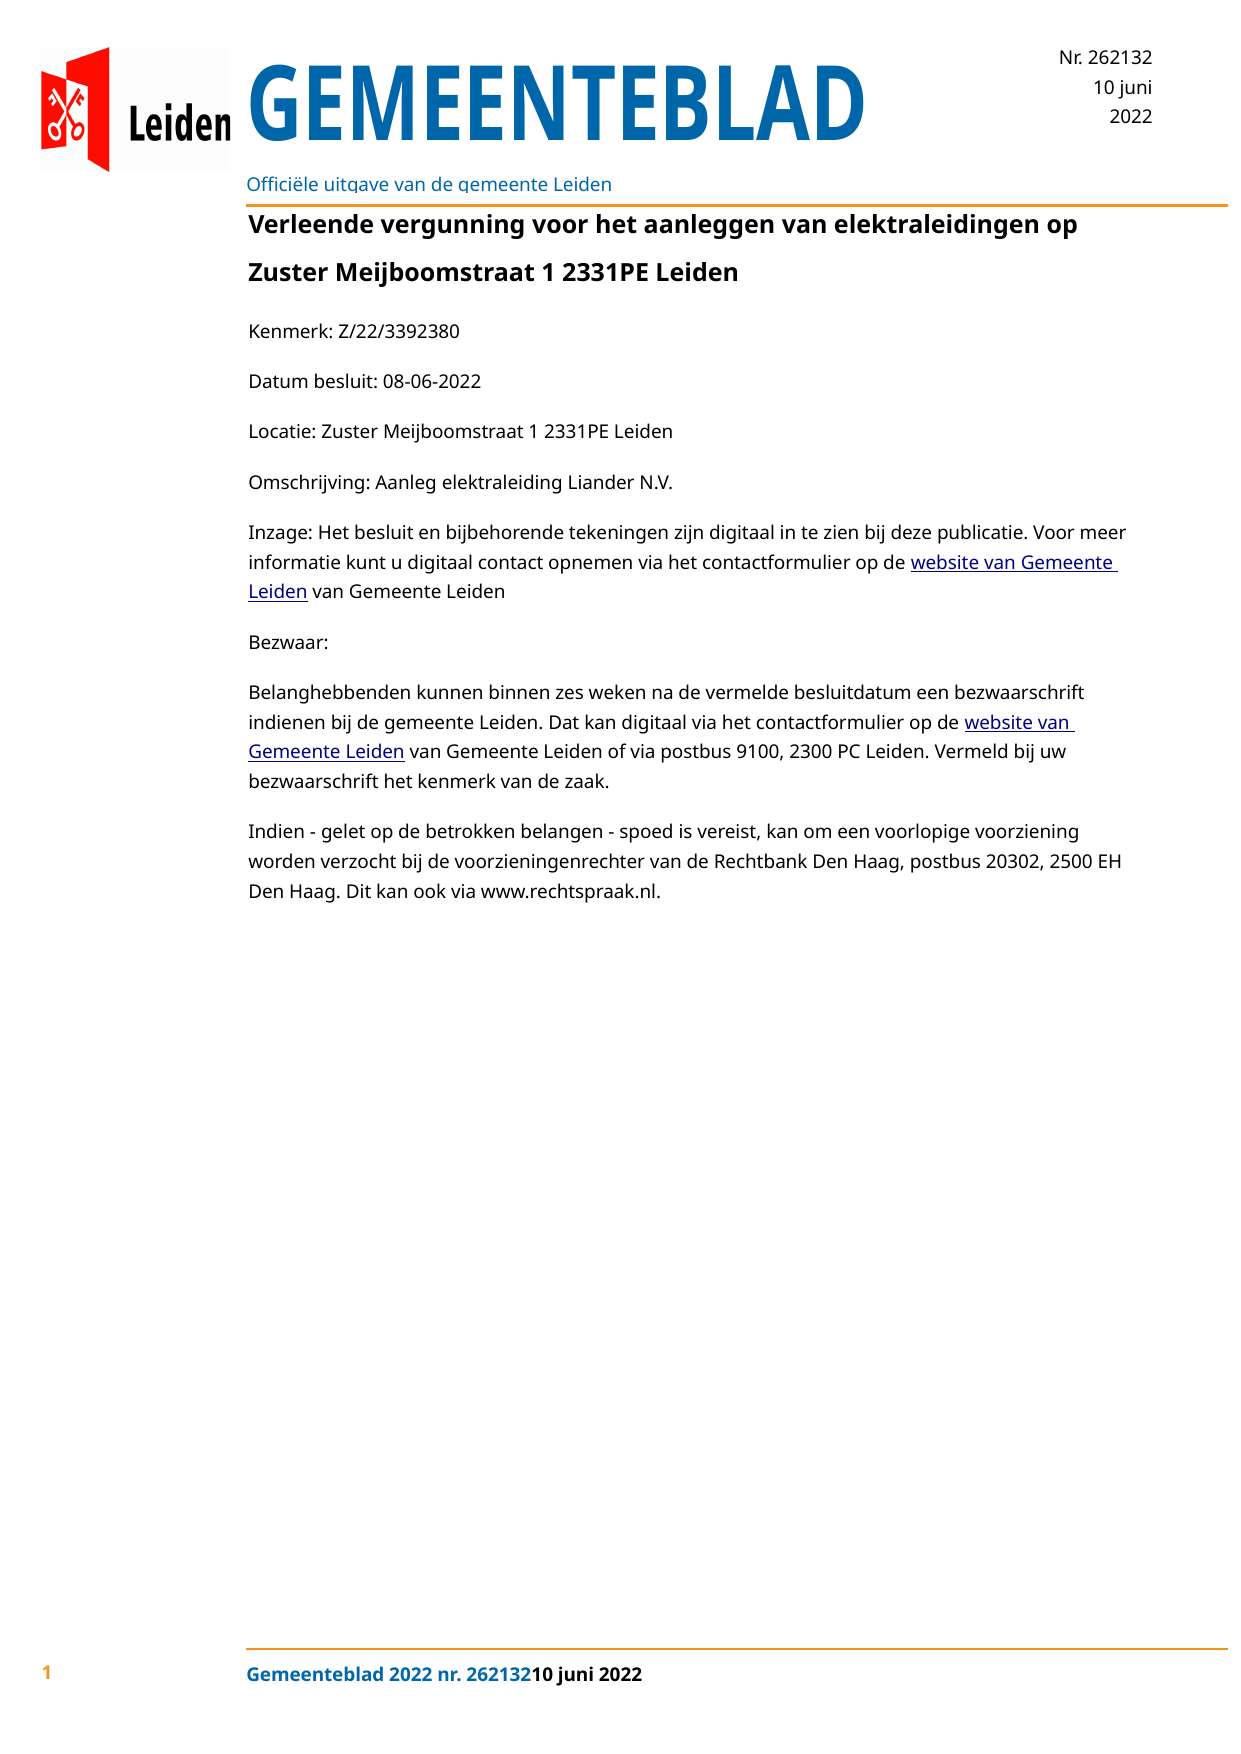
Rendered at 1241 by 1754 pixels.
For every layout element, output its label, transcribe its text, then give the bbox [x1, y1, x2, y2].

text Kenmerk: Z/22/3392380 [248, 318, 1152, 344]
text Belanghebbenden kunnen binnen zes weken na de vermelde besluitdatum een bezwaarschrift indienen bij de gemeente Leiden. Dat kan digitaal via het contactformulier op de website van Gemeente Leiden van Gemeente Leiden of via postbus 9100, 2300 PC Leiden. Vermeld bij uw bezwaarschrift het kenmerk van de zaak. [248, 679, 1152, 794]
text Omschrijving: Aanleg elektraleiding Liander N.V. [248, 469, 1152, 495]
picture [41, 47, 231, 172]
text Datum besluit: 08-06-2022 [248, 368, 1152, 394]
text Inzage: Het besluit en bijbehorende tekeningen zijn digitaal in te zien bij deze publicatie. Voor meer informatie kunt u digitaal contact opnemen via het contactformulier op de website van Gemeente Leiden van Gemeente Leiden [248, 519, 1152, 604]
text Verleende vergunning voor het aanleggen van elektraleidingen op Zuster Meijboomstraat 1 2331PE Leiden [248, 207, 1152, 288]
text Indien - gelet op de betrokken belangen - spoed is vereist, kan om een voorlopige voorziening worden verzocht bij de voorzieningenrechter van de Rechtbank Den Haag, postbus 20302, 2500 EH Den Haag. Dit kan ook via www.rechtspraak.nl. [248, 819, 1152, 904]
text Locatie: Zuster Meijboomstraat 1 2331PE Leiden [248, 419, 1152, 444]
text Bezwaar: [248, 629, 1152, 655]
